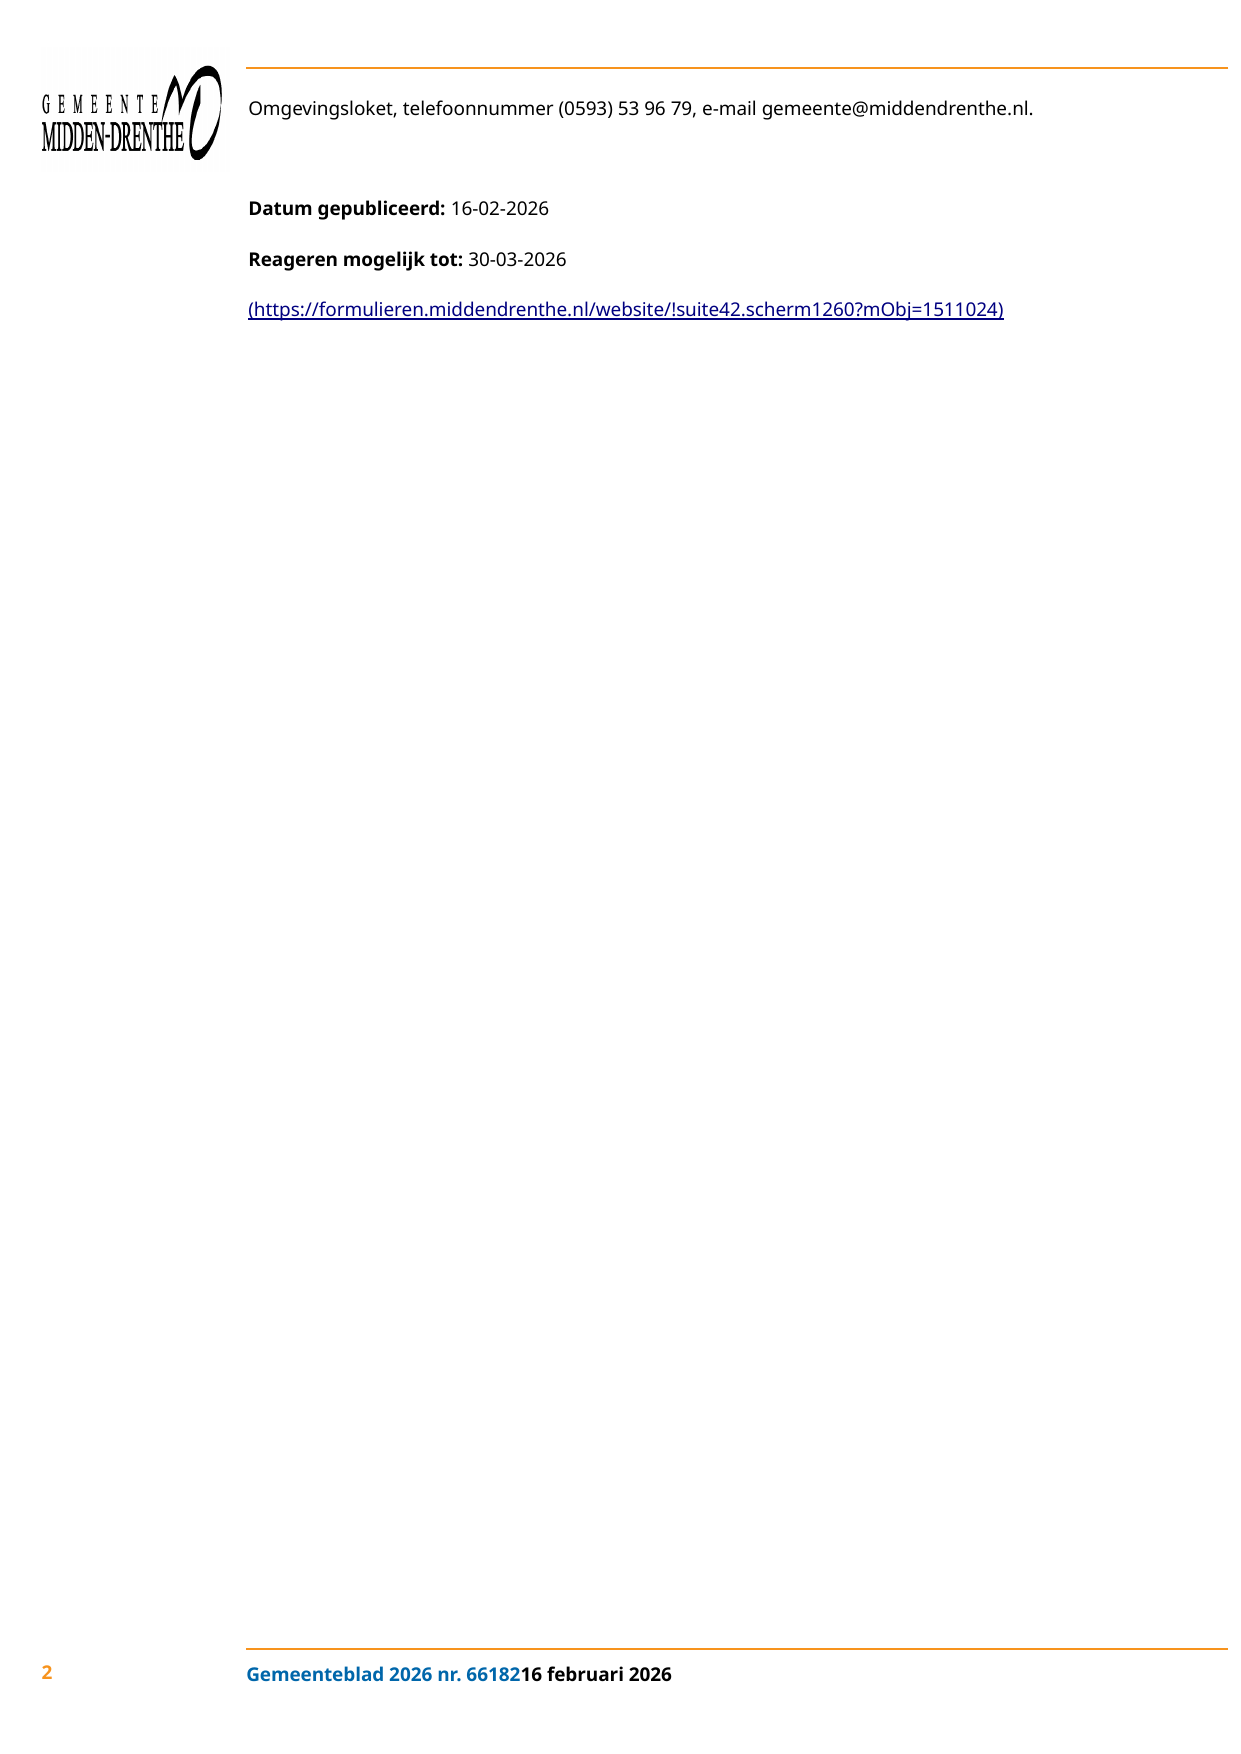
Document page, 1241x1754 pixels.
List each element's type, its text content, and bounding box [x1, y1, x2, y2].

text Reageren mogelijk tot: 30-03-2026 [248, 246, 1152, 272]
text Datum gepubliceerd: 16-02-2026 [248, 196, 1152, 221]
picture [41, 47, 231, 172]
text (https://formulieren.middendrenthe.nl/website/!suite42.scherm1260?mObj=1511024) [248, 296, 1152, 322]
text Omgevingsloket, telefoonnummer (0593) 53 96 79, e-mail gemeente@middendrenthe.nl. [248, 95, 1152, 121]
